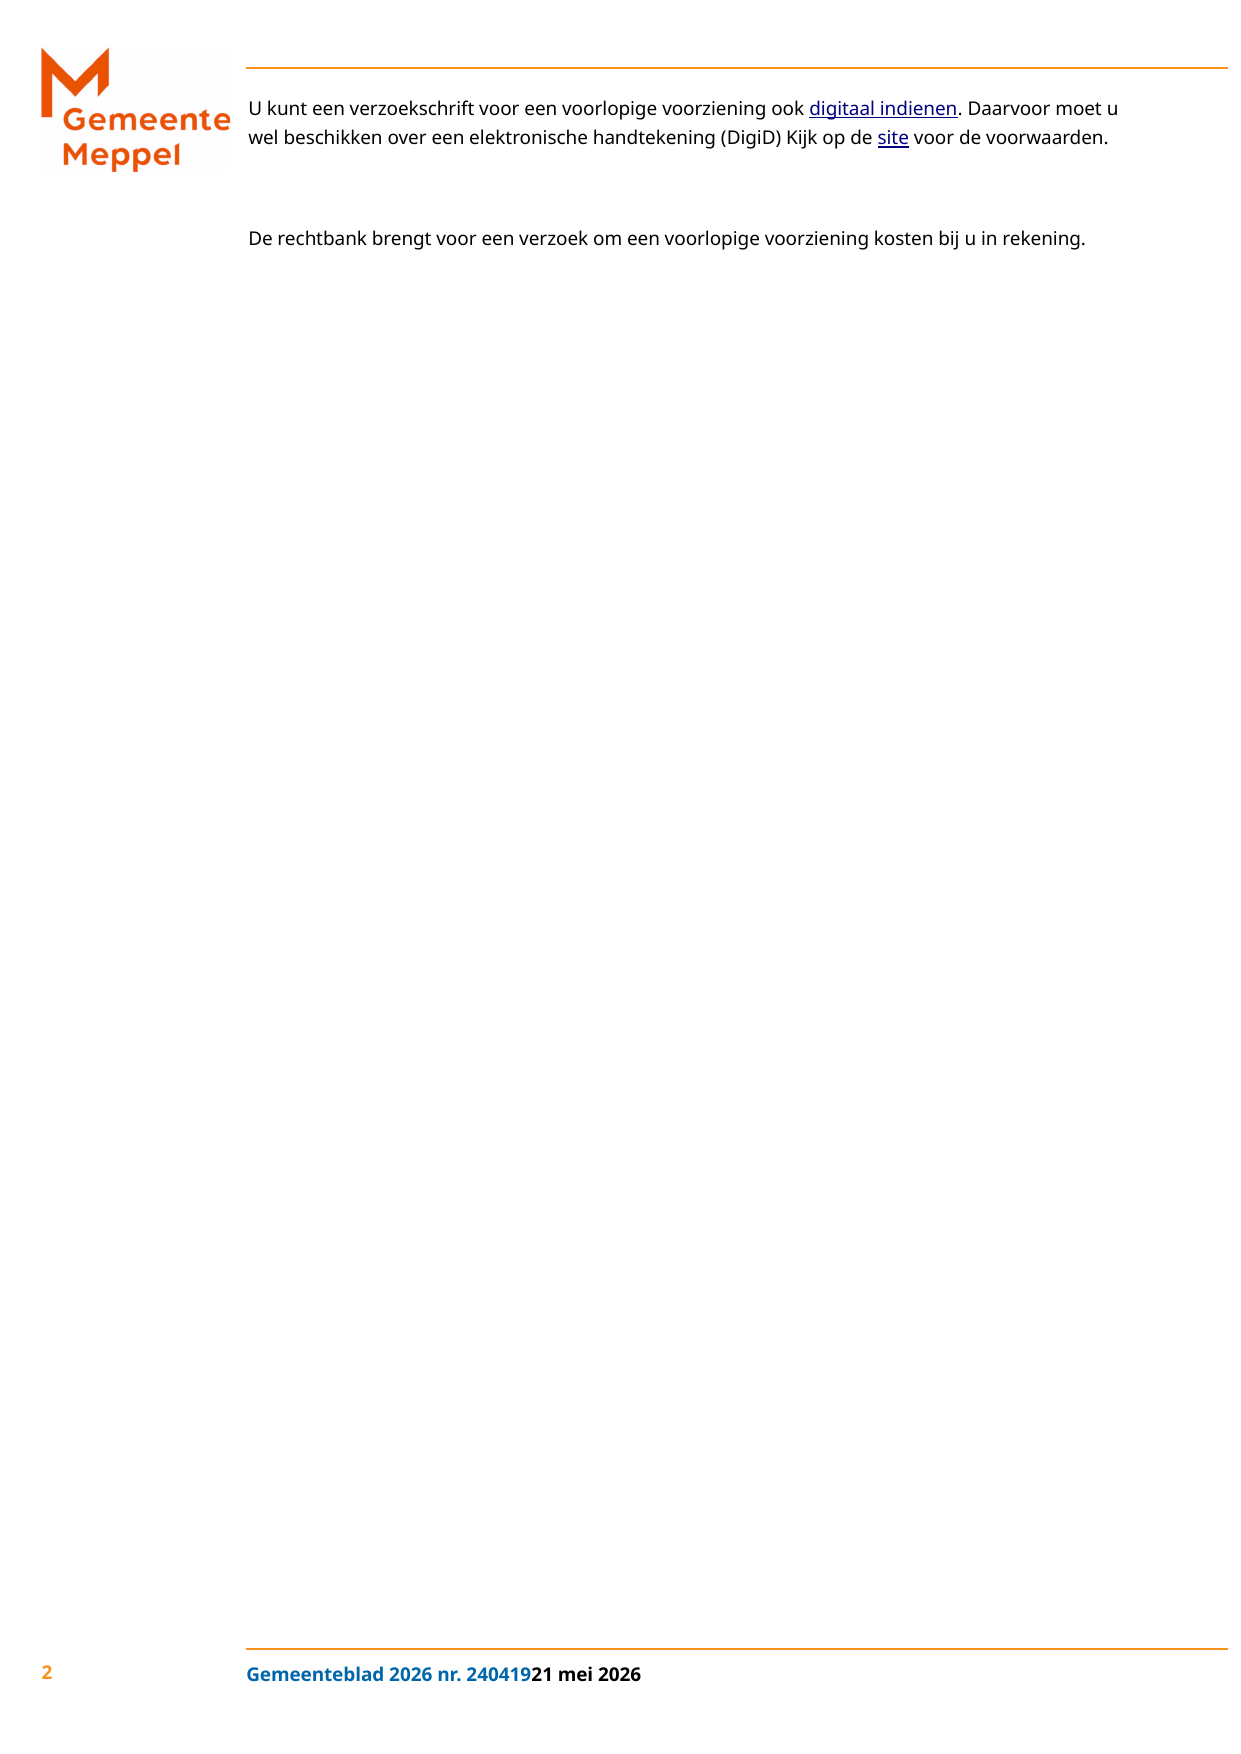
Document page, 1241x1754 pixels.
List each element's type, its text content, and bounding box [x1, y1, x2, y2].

picture [41, 47, 231, 172]
text De rechtbank brengt voor een verzoek om een voorlopige voorziening kosten bij u in rekening. [248, 225, 1152, 251]
text U kunt een verzoekschrift voor een voorlopige voorziening ook digitaal indienen. Daarvoor moet u wel beschikken over een elektronische handtekening (DigiD) Kijk op de site voor de voorwaarden. [248, 95, 1152, 150]
